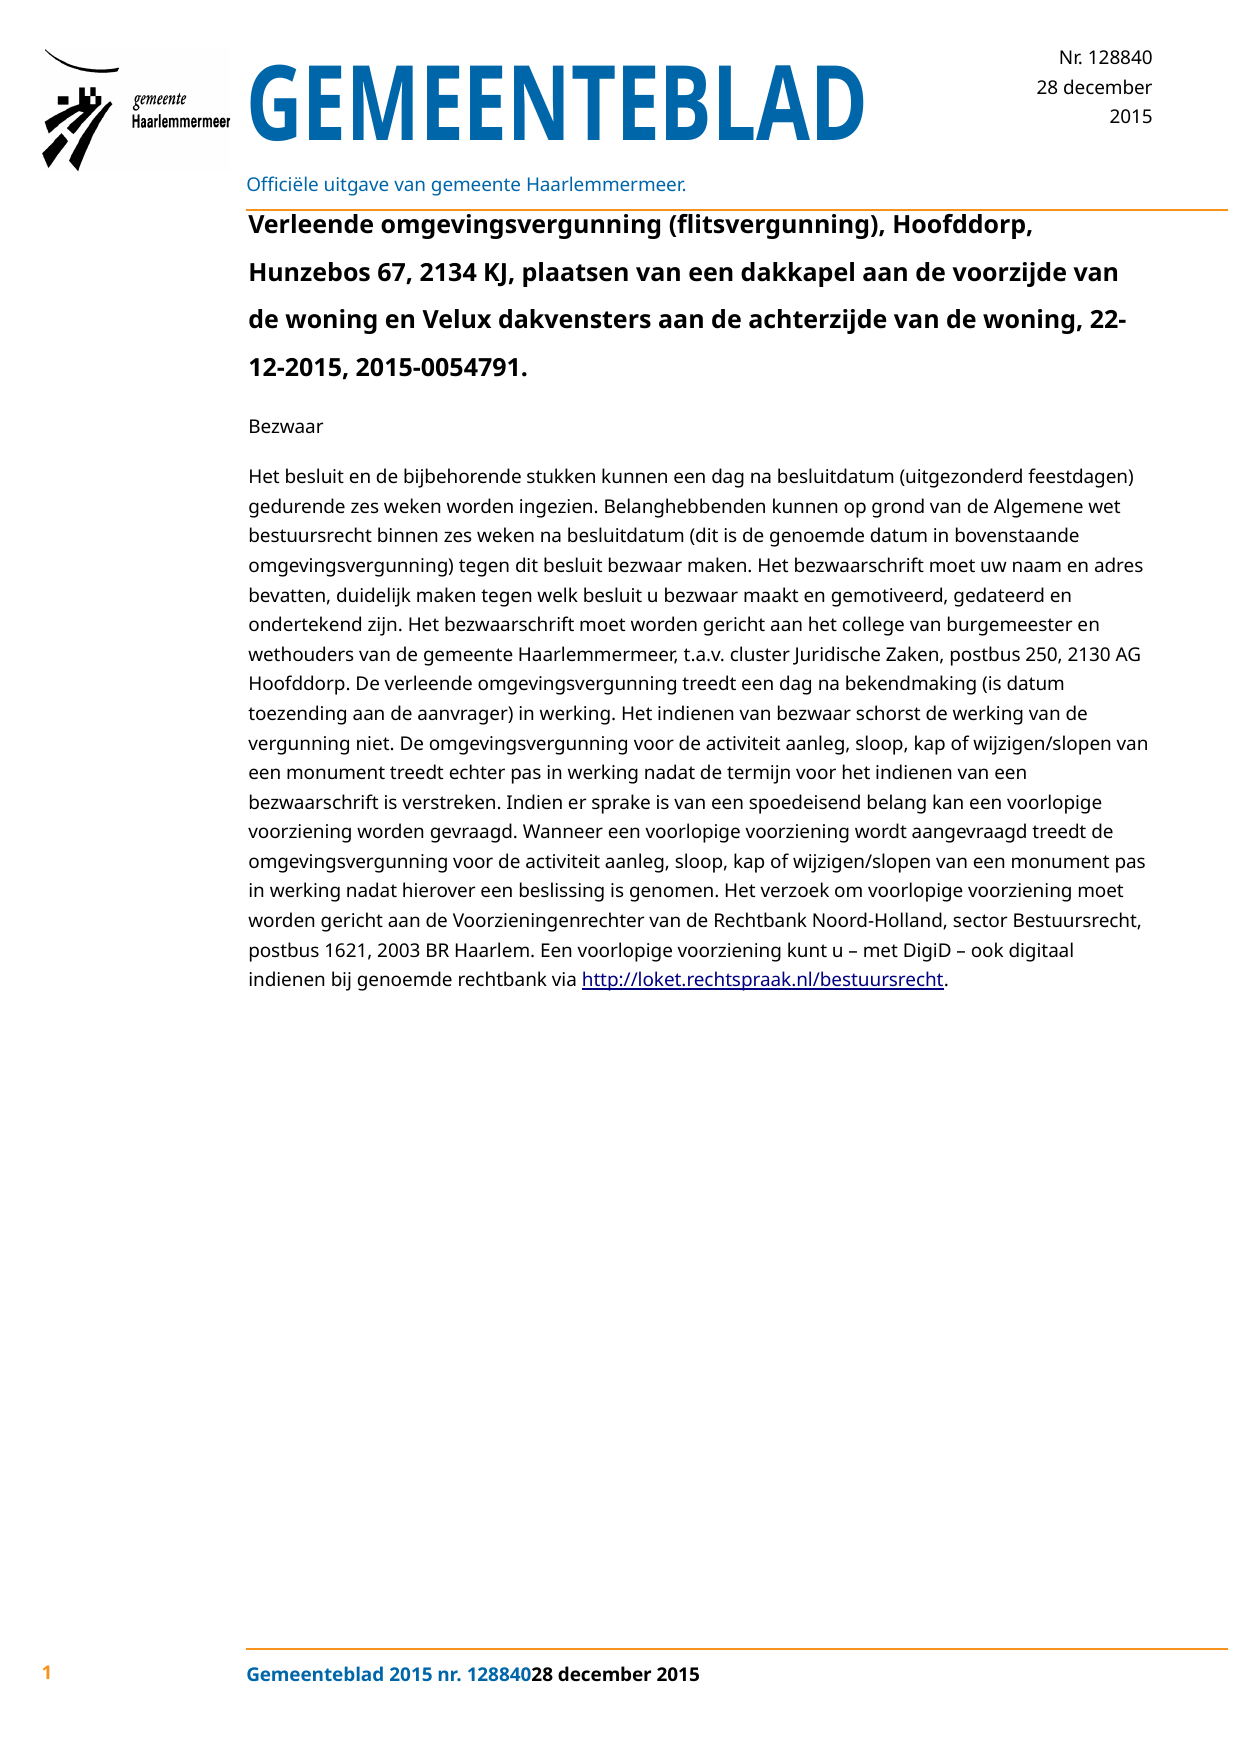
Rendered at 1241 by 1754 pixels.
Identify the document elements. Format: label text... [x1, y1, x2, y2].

text Verleende omgevingsvergunning (flitsvergunning), Hoofddorp, Hunzebos 67, 2134 KJ, plaatsen van een dakkapel aan de voorzijde van de woning en Velux dakvensters aan de achterzijde van de woning, 22-12-2015, 2015-0054791. [248, 211, 1152, 384]
text Het besluit en de bijbehorende stukken kunnen een dag na besluitdatum (uitgezonderd feestdagen) gedurende zes weken worden ingezien. Belanghebbenden kunnen op grond van de Algemene wet bestuursrecht binnen zes weken na besluitdatum (dit is de genoemde datum in bovenstaande omgevingsvergunning) tegen dit besluit bezwaar maken. Het bezwaarschrift moet uw naam en adres bevatten, duidelijk maken tegen welk besluit u bezwaar maakt en gemotiveerd, gedateerd en ondertekend zijn. Het bezwaarschrift moet worden gericht aan het college van burgemeester en wethouders van de gemeente Haarlemmermeer, t.a.v. cluster Juridische Zaken, postbus 250, 2130 AG Hoofddorp. De verleende omgevingsvergunning treedt een dag na bekendmaking (is datum toezending aan de aanvrager) in werking. Het indienen van bezwaar schorst de werking van de vergunning niet. De omgevingsvergunning voor de activiteit aanleg, sloop, kap of wijzigen/slopen van een monument treedt echter pas in werking nadat de termijn voor het indienen van een bezwaarschrift is verstreken. Indien er sprake is van een spoedeisend belang kan een voorlopige voorziening worden gevraagd. Wanneer een voorlopige voorziening wordt aangevraagd treedt de omgevingsvergunning voor de activiteit aanleg, sloop, kap of wijzigen/slopen van een monument pas in werking nadat hierover een beslissing is genomen. Het verzoek om voorlopige voorziening moet worden gericht aan de Voorzieningenrechter van de Rechtbank Noord-Holland, sector Bestuursrecht, postbus 1621, 2003 BR Haarlem. Een voorlopige voorziening kunt u – met DigiD – ook digitaal indienen bij genoemde rechtbank via http://loket.rechtspraak.nl/bestuursrecht. [248, 463, 1152, 992]
text Bezwaar [248, 413, 1152, 439]
picture [41, 47, 231, 172]
